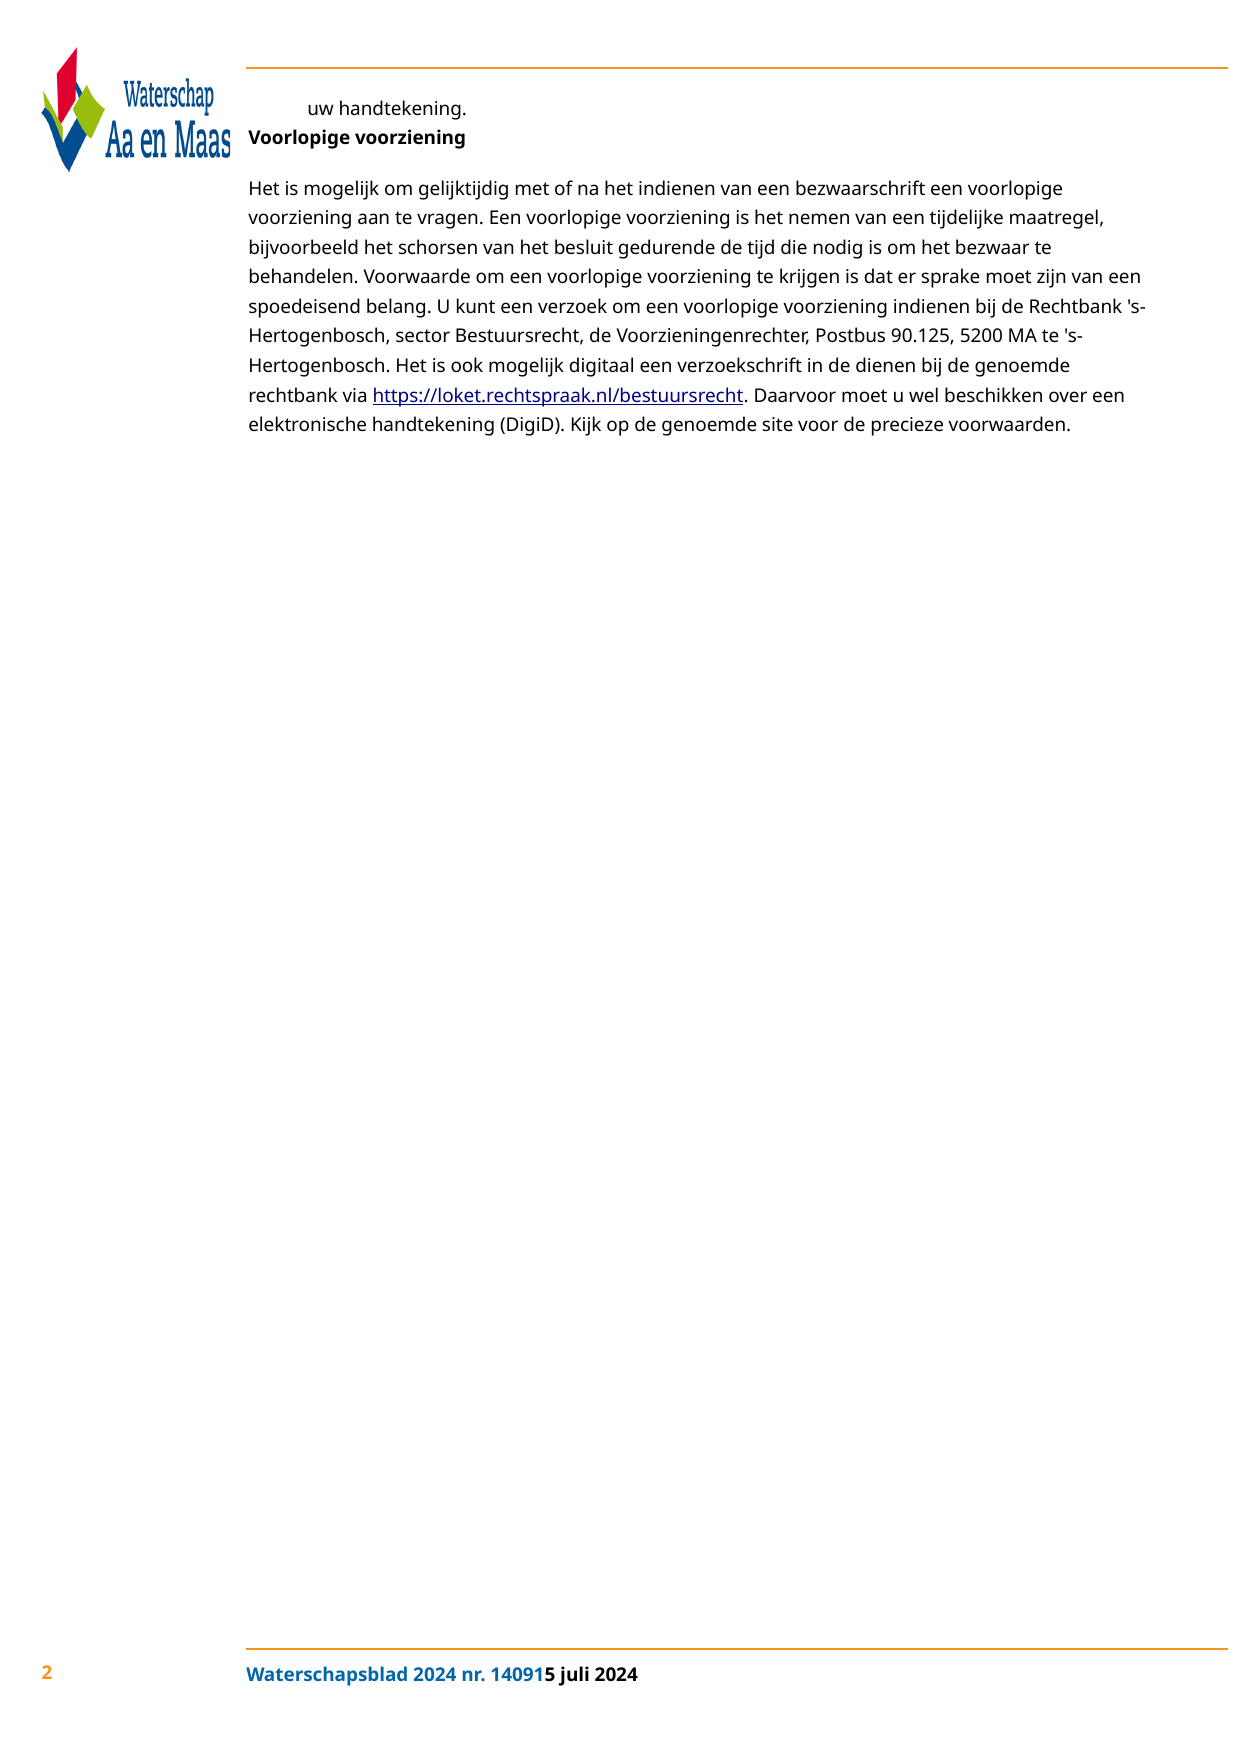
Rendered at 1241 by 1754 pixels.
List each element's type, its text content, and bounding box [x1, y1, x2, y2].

picture [41, 47, 231, 172]
text Voorlopige voorziening [248, 124, 1152, 150]
list uw handtekening. [248, 95, 1152, 121]
text Het is mogelijk om gelijktijdig met of na het indienen van een bezwaarschrift een voorlopige voorziening aan te vragen. Een voorlopige voorziening is het nemen van een tijdelijke maatregel, bijvoorbeeld het schorsen van het besluit gedurende de tijd die nodig is om het bezwaar te behandelen. Voorwaarde om een voorlopige voorziening te krijgen is dat er sprake moet zijn van een spoedeisend belang. U kunt een verzoek om een voorlopige voorziening indienen bij de Rechtbank 's-Hertogenbosch, sector Bestuursrecht, de Voorzieningenrechter, Postbus 90.125, 5200 MA te 's-Hertogenbosch. Het is ook mogelijk digitaal een verzoekschrift in de dienen bij de genoemde rechtbank via https://loket.rechtspraak.nl/bestuursrecht. Daarvoor moet u wel beschikken over een elektronische handtekening (DigiD). Kijk op de genoemde site voor de precieze voorwaarden. [248, 175, 1152, 437]
